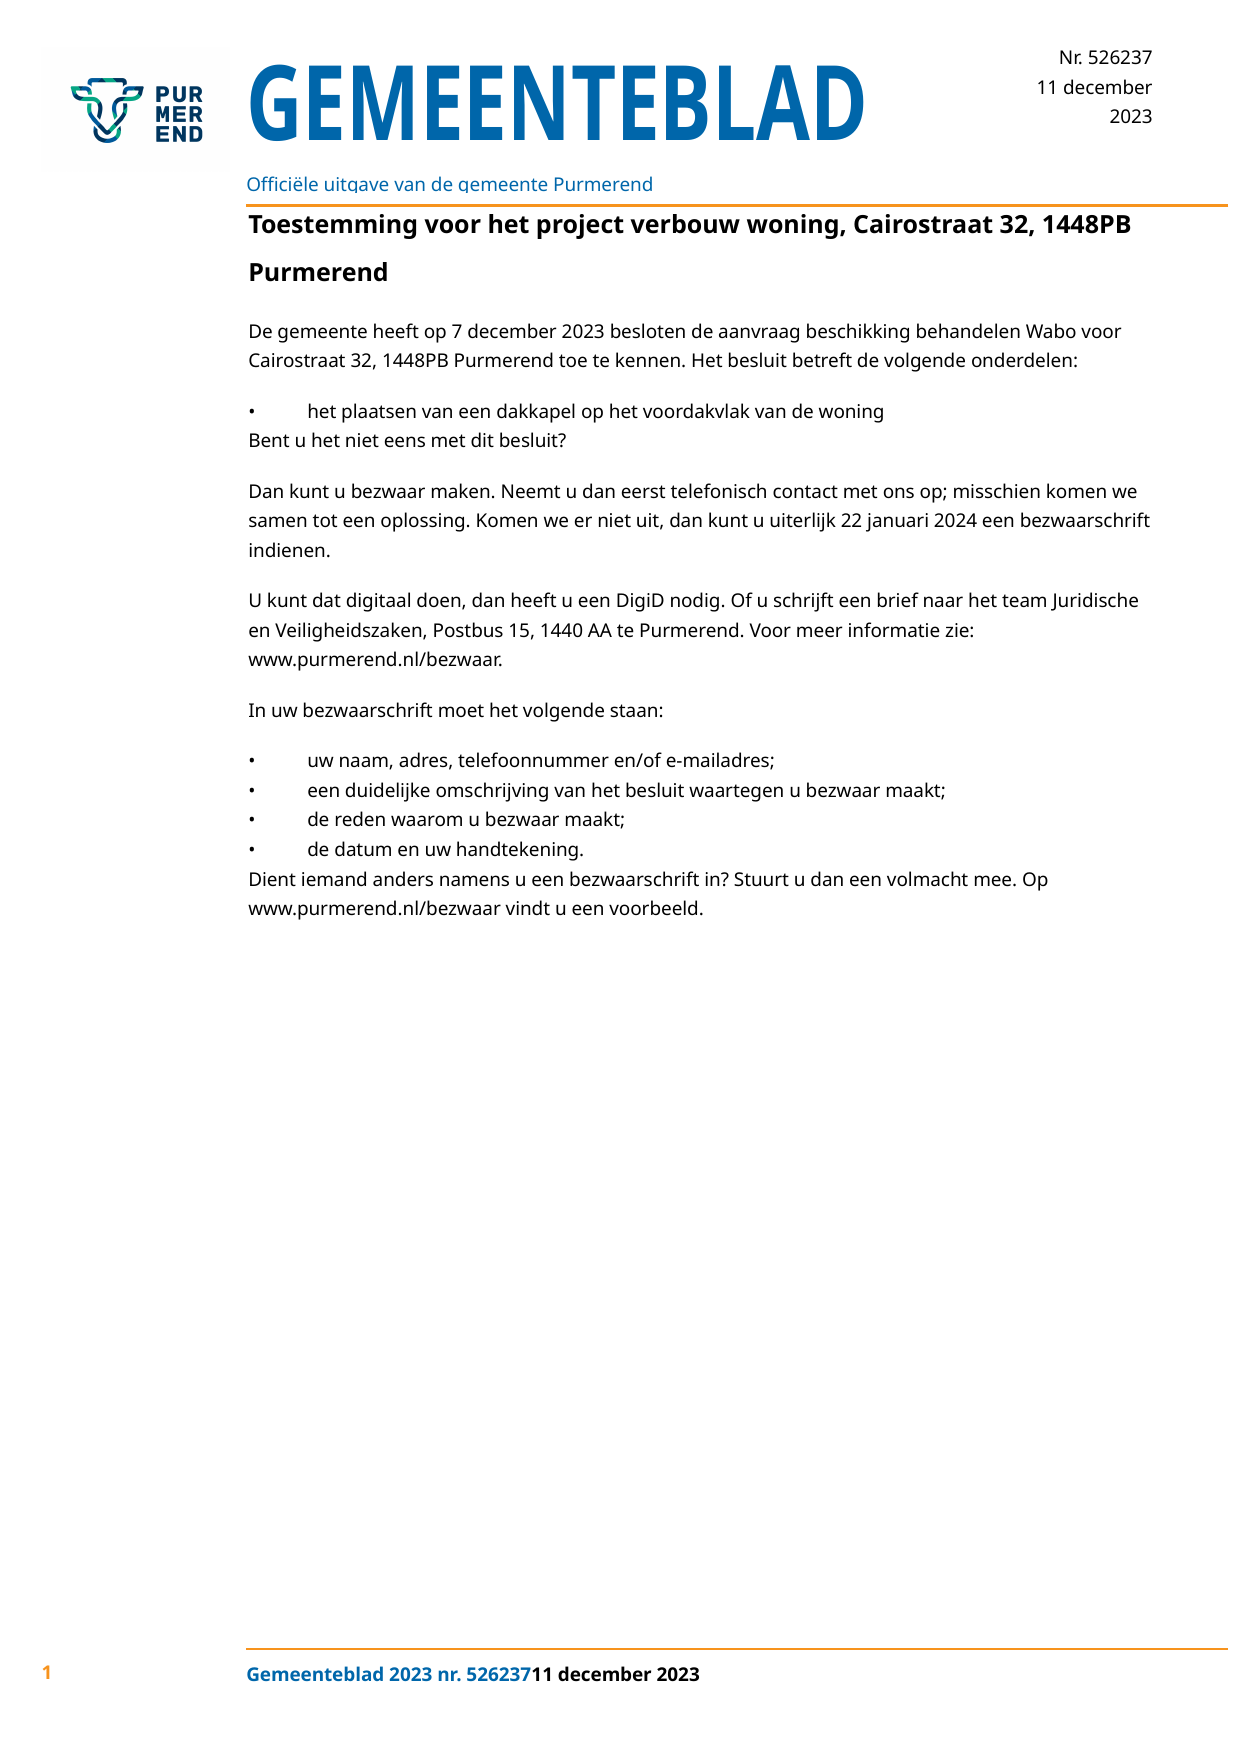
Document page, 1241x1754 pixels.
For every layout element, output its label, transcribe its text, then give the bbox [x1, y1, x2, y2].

text De gemeente heeft op 7 december 2023 besloten de aanvraag beschikking behandelen Wabo voor Cairostraat 32, 1448PB Purmerend toe te kennen. Het besluit betreft de volgende onderdelen: [248, 318, 1152, 373]
list een duidelijke omschrijving van het besluit waartegen u bezwaar maakt; [248, 777, 1152, 803]
text Toestemming voor het project verbouw woning, Cairostraat 32, 1448PB Purmerend [248, 207, 1152, 288]
list de reden waarom u bezwaar maakt; [248, 807, 1152, 832]
list de datum en uw handtekening. [248, 836, 1152, 862]
list uw naam, adres, telefoonnummer en/of e-mailadres; [248, 747, 1152, 773]
text U kunt dat digitaal doen, dan heeft u een DigiD nodig. Of u schrijft een brief naar het team Juridische en Veiligheidszaken, Postbus 15, 1440 AA te Purmerend. Voor meer informatie zie: www.purmerend.nl/bezwaar. [248, 587, 1152, 672]
picture [41, 47, 231, 172]
text In uw bezwaarschrift moet het volgende staan: [248, 697, 1152, 723]
list het plaatsen van een dakkapel op het voordakvlak van de woning [248, 398, 1152, 424]
text Dan kunt u bezwaar maken. Neemt u dan eerst telefonisch contact met ons op; misschien komen we samen tot een oplossing. Komen we er niet uit, dan kunt u uiterlijk 22 januari 2024 een bezwaarschrift indienen. [248, 478, 1152, 563]
text Dient iemand anders namens u een bezwaarschrift in? Stuurt u dan een volmacht mee. Op www.purmerend.nl/bezwaar vindt u een voorbeeld. [248, 866, 1152, 921]
text Bent u het niet eens met dit besluit? [248, 427, 1152, 453]
